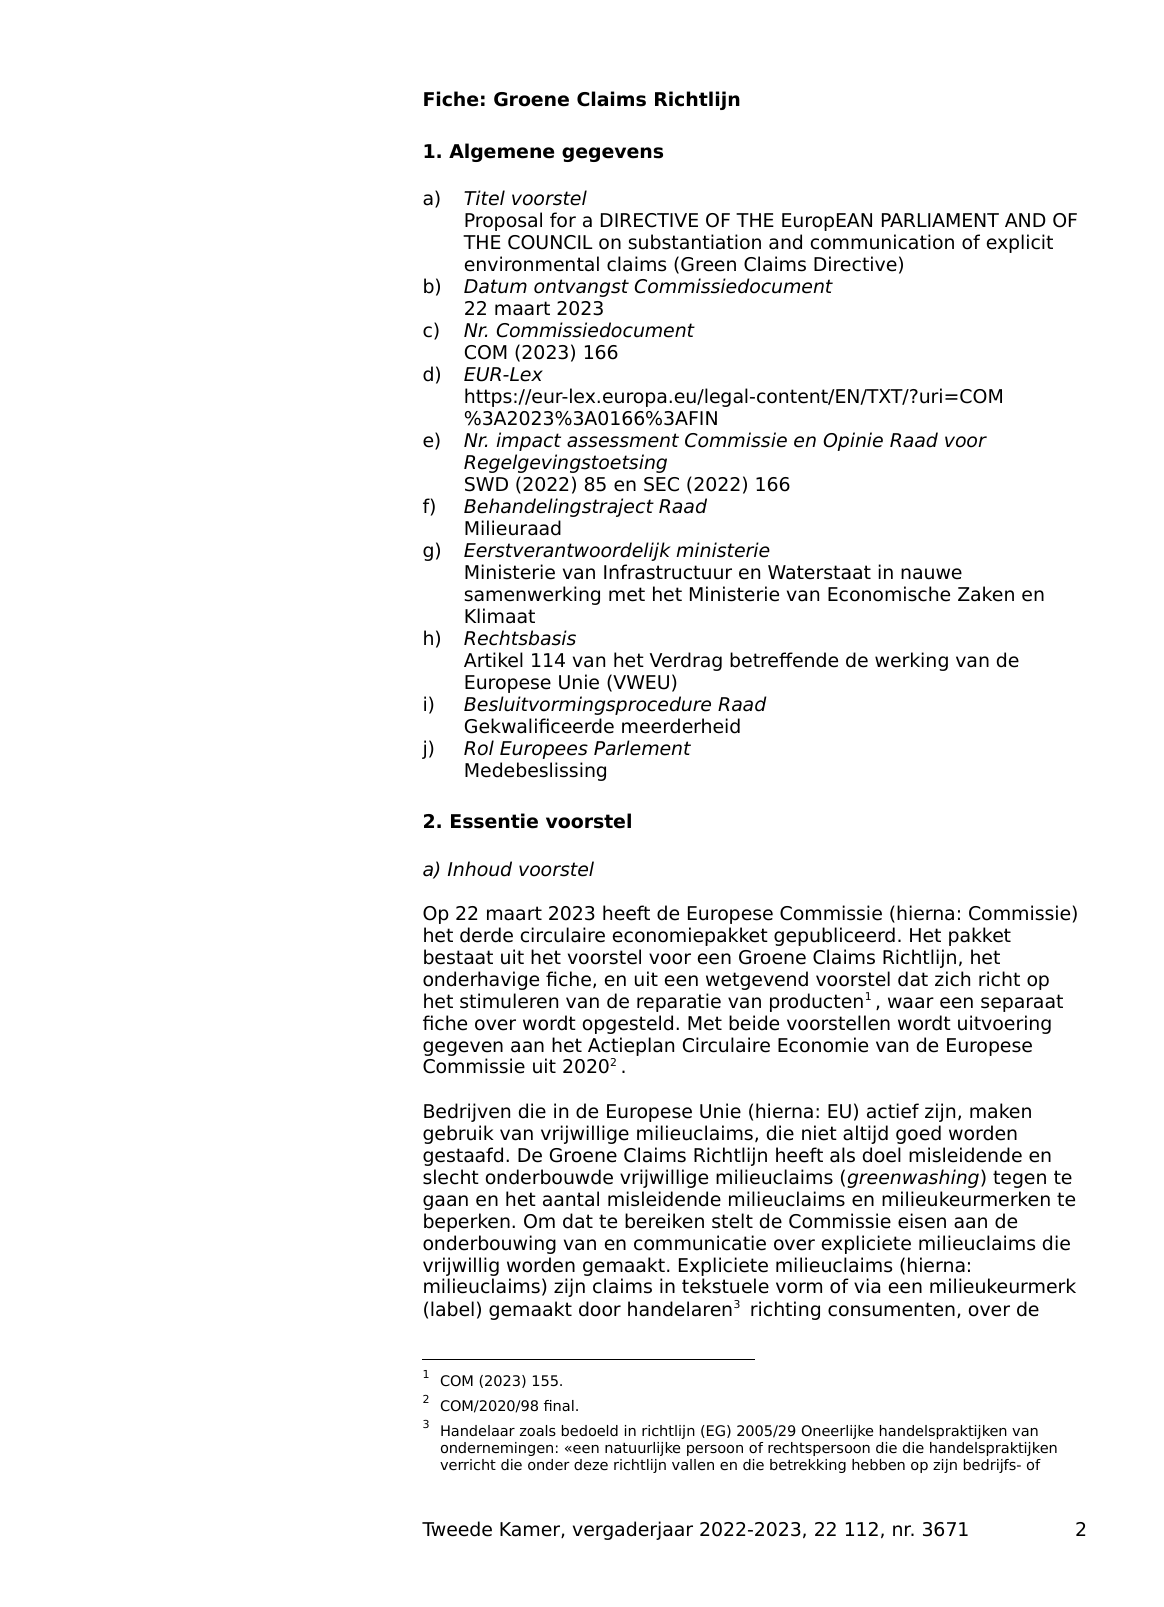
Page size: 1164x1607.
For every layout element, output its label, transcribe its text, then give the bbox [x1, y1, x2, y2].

text Medebeslissing [464, 759, 1087, 781]
text Gekwalificeerde meerderheid [464, 716, 1087, 737]
text e) Nr. impact assessment Commissie en Opinie Raad voor Regelgevingstoetsing [422, 430, 1087, 474]
subtitle Fiche: Groene Claims Richtlijn [422, 89, 1087, 111]
text Ministerie van Infrastructuur en Waterstaat in nauwe samenwerking met het Ministerie van Economische Zaken en Klimaat [464, 562, 1087, 628]
text Milieuraad [464, 518, 1087, 540]
subtitle 1. Algemene gegevens [422, 141, 1087, 163]
text d) EUR-Lex [422, 364, 1087, 386]
text Op 22 maart 2023 heeft de Europese Commissie (hierna: Commissie) het derde circulaire economiepakket gepubliceerd. Het pakket bestaat uit het voorstel voor een Groene Claims Richtlijn, het onderhavige fiche, en uit een wetgevend voorstel dat zich richt op het stimuleren van de reparatie van producten, waar een separaat fiche over wordt opgesteld. Met beide voorstellen wordt uitvoering gegeven aan het Actieplan Circulaire Economie van de Europese Commissie uit 2020. [422, 903, 1087, 1078]
text i) Besluitvormingsprocedure Raad [422, 693, 1087, 716]
text g) Eerstverantwoordelijk ministerie [422, 540, 1087, 562]
text Handelaar zoals bedoeld in richtlijn (EG) 2005/29 Oneerlijke handelspraktijken van ondernemingen: «een natuurlijke persoon of rechtspersoon die die handelspraktijken verricht die onder deze richtlijn vallen en die betrekking hebben op zijn bedrijfs- of [422, 1418, 1087, 1474]
subtitle a) Inhoud voorstel [422, 858, 1087, 880]
text f) Behandelingstraject Raad [422, 496, 1087, 518]
text https://eur-lex.europa.eu/legal-content/EN/TXT/?uri=COM%3A2023%3A0166%3AFIN [464, 386, 1087, 430]
text COM (2023) 155. [422, 1368, 1087, 1391]
text 22 maart 2023 [464, 298, 1087, 320]
text c) Nr. Commissiedocument [422, 320, 1087, 342]
text COM/2020/98 final. [422, 1393, 1087, 1416]
text SWD (2022) 85 en SEC (2022) 166 [464, 474, 1087, 496]
text j) Rol Europees Parlement [422, 737, 1087, 759]
text COM (2023) 166 [464, 342, 1087, 364]
text a) Titel voorstel [422, 188, 1087, 210]
text b) Datum ontvangst Commissiedocument [422, 276, 1087, 298]
text h) Rechtsbasis [422, 628, 1087, 649]
text Artikel 114 van het Verdrag betreffende de werking van de Europese Unie (VWEU) [464, 649, 1087, 693]
text Bedrijven die in de Europese Unie (hierna: EU) actief zijn, maken gebruik van vrijwillige milieuclaims, die niet altijd goed worden gestaafd. De Groene Claims Richtlijn heeft als doel misleidende en slecht onderbouwde vrijwillige milieuclaims (greenwashing) tegen te gaan en het aantal misleidende milieuclaims en milieukeurmerken te beperken. Om dat te bereiken stelt de Commissie eisen aan de onderbouwing van en communicatie over expliciete milieuclaims die vrijwillig worden gemaakt. Expliciete milieuclaims (hierna: milieuclaims) zijn claims in tekstuele vorm of via een milieukeurmerk (label) gemaakt door handelaren richting consumenten, over de [422, 1101, 1087, 1320]
subtitle 2. Essentie voorstel [422, 811, 1087, 833]
text Proposal for a DIRECTIVE OF THE EuropEAN PARLIAMENT AND OF THE COUNCIL on substantiation and communication of explicit environmental claims (Green Claims Directive) [464, 210, 1087, 276]
